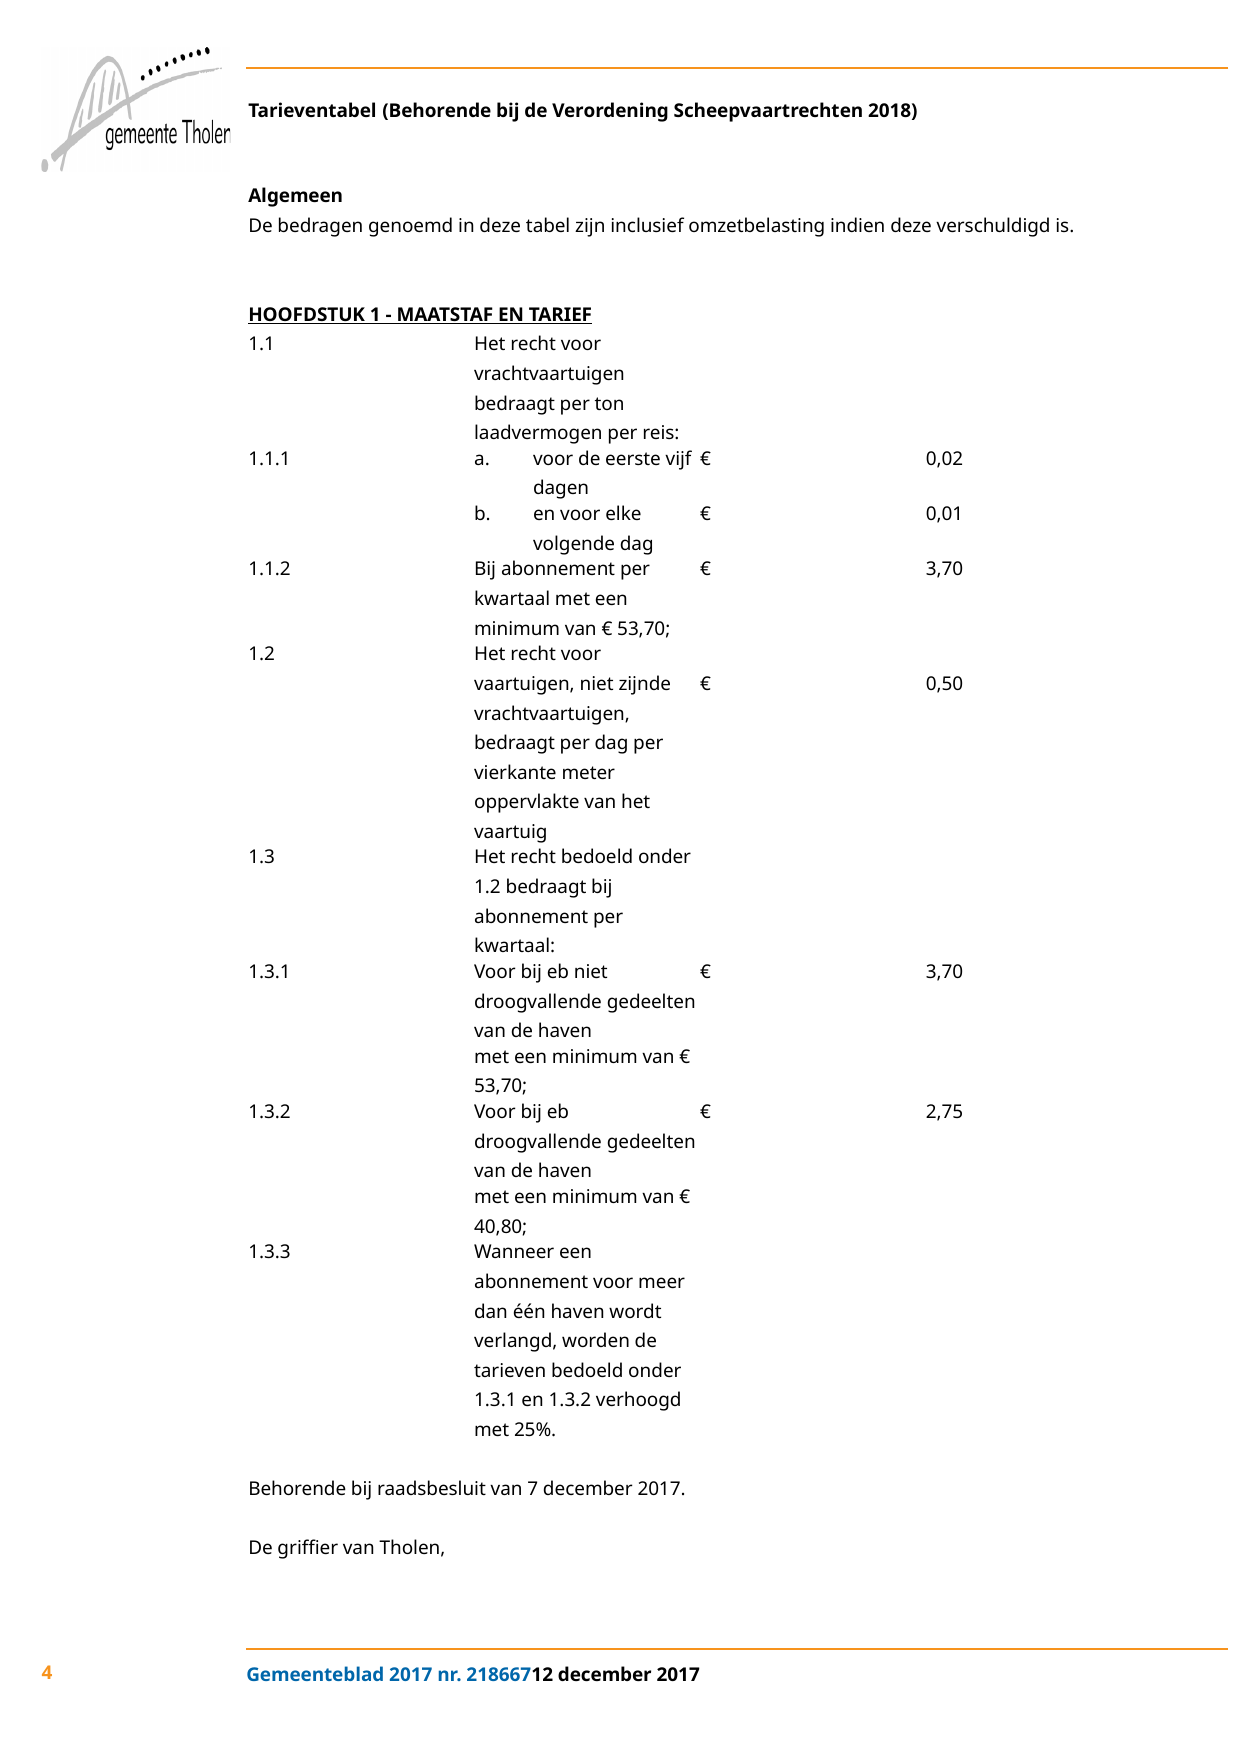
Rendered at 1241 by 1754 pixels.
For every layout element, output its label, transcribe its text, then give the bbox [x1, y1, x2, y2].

table_cell [926, 844, 1152, 958]
text De bedragen genoemd in deze tabel zijn inclusief omzetbelasting indien deze verschuldigd is. [248, 212, 1152, 238]
table_cell [926, 1183, 1152, 1239]
table_cell voor de eerste vijf dagen [474, 445, 700, 500]
table_cell Wanneer een abonnement voor meer dan één haven wordt verlangd, worden de tarieven bedoeld onder 1.3.1 en 1.3.2 verhoogd met 25%. [474, 1239, 700, 1442]
table_cell Voor bij eb droogvallende gedeelten van de haven [474, 1099, 700, 1183]
table_cell [248, 1043, 474, 1098]
table_cell [248, 500, 474, 556]
table_cell 3,70 [926, 556, 1152, 641]
table_cell 1.2 [248, 641, 474, 844]
table_header Het recht voor vrachtvaartuigen bedraagt per ton laadvermogen per reis: [474, 331, 700, 445]
table_cell € [700, 556, 926, 641]
table_cell [700, 1183, 926, 1239]
table_cell [926, 1043, 1152, 1098]
table_cell € [700, 1099, 926, 1183]
table_cell € [700, 641, 926, 844]
picture [41, 47, 231, 172]
table_cell met een minimum van € 53,70; [474, 1043, 700, 1098]
text De griffier van Tholen, [248, 1534, 1152, 1559]
table_cell 1.3.3 [248, 1239, 474, 1442]
table_cell [926, 1239, 1152, 1442]
table_cell 3,70 [926, 958, 1152, 1043]
table_header 1.1 [248, 331, 474, 445]
table_cell [700, 1239, 926, 1442]
table_cell [700, 844, 926, 958]
table_header [926, 331, 1152, 445]
table_cell 0,02 [926, 445, 1152, 500]
table_cell Bij abonnement per kwartaal met een minimum van € 53,70; [474, 556, 700, 641]
table_cell 1.1.2 [248, 556, 474, 641]
table_cell en voor elke volgende dag [474, 500, 700, 556]
table_cell 1.3 [248, 844, 474, 958]
text Tarieventabel (Behorende bij de Verordening Scheepvaartrechten 2018) [248, 95, 1152, 123]
table_cell 0,50 [926, 641, 1152, 844]
text HOOFDSTUK 1 - MAATSTAF EN TARIEF [248, 301, 1152, 327]
table_cell 1.1.1 [248, 445, 474, 500]
table_cell 1.3.1 [248, 958, 474, 1043]
table_cell met een minimum van € 40,80; [474, 1183, 700, 1239]
table_cell 0,01 [926, 500, 1152, 556]
table_cell Voor bij eb niet droogvallende gedeelten van de haven [474, 958, 700, 1043]
table_cell Het recht voor vaartuigen, niet zijnde vrachtvaartuigen, bedraagt per dag per vierkante meter oppervlakte van het vaartuig [474, 641, 700, 844]
table_cell € [700, 500, 926, 556]
table_cell 2,75 [926, 1099, 1152, 1183]
table_cell [700, 1043, 926, 1098]
text Algemeen [248, 182, 1152, 208]
table_cell Het recht bedoeld onder 1.2 bedraagt bij abonnement per kwartaal: [474, 844, 700, 958]
table_cell € [700, 958, 926, 1043]
text Behorende bij raadsbesluit van 7 december 2017. [248, 1475, 1152, 1500]
table_cell [248, 1183, 474, 1239]
table_header [700, 331, 926, 445]
table_cell 1.3.2 [248, 1099, 474, 1183]
table_cell € [700, 445, 926, 500]
